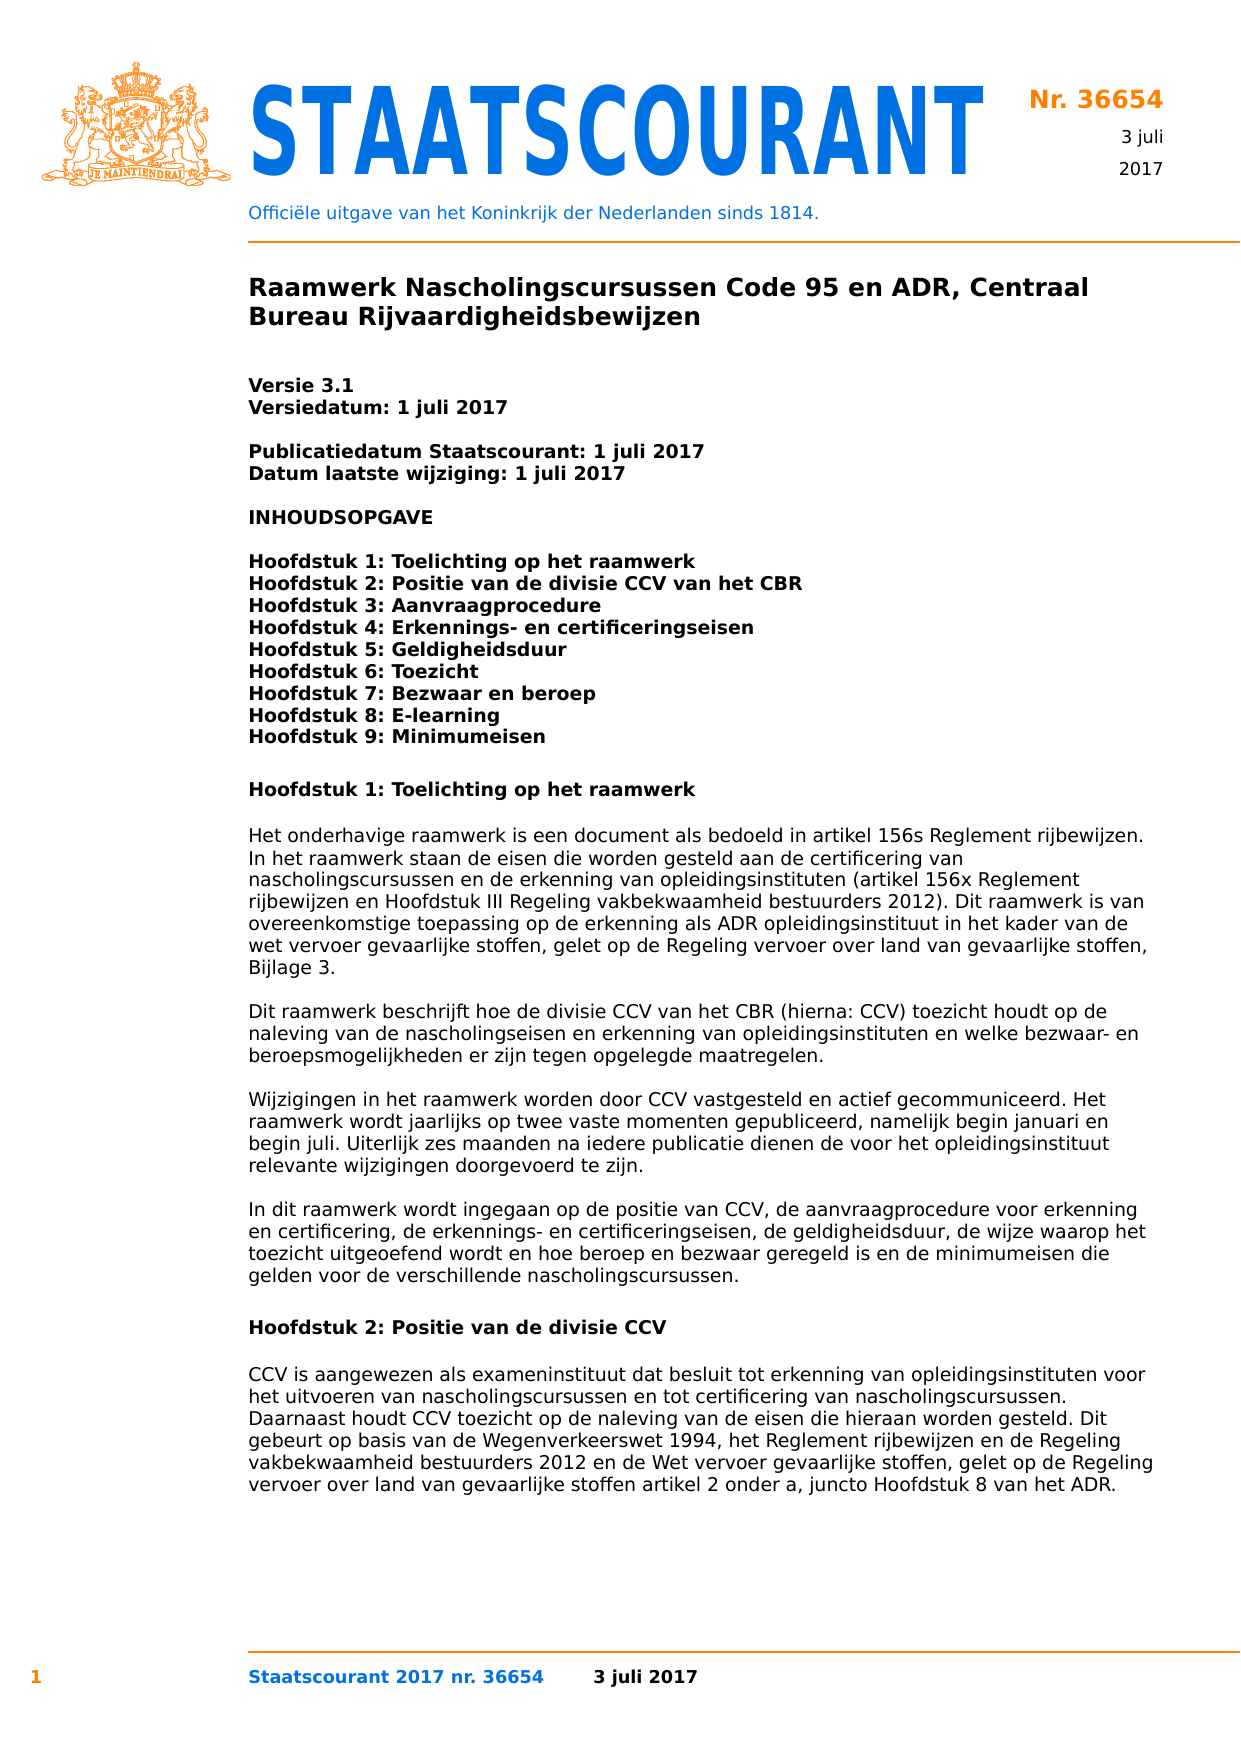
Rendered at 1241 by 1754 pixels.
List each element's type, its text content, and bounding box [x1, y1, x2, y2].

subtitle Hoofdstuk 1: Toelichting op het raamwerk [248, 778, 1163, 800]
text Hoofdstuk 7: Bezwaar en beroep [248, 682, 1163, 704]
text Hoofdstuk 1: Toelichting op het raamwerk [248, 551, 1163, 573]
text In dit raamwerk wordt ingegaan op de positie van CCV, de aanvraagprocedure voor erkenning en certificering, de erkennings- en certificeringseisen, de geldigheidsduur, de wijze waarop het toezicht uitgeoefend wordt en hoe beroep en bezwaar geregeld is en de minimumeisen die gelden voor de verschillende nascholingscursussen. [248, 1199, 1163, 1287]
text Hoofdstuk 6: Toezicht [248, 661, 1163, 682]
text INHOUDSOPGAVE [248, 507, 1163, 529]
text Wijzigingen in het raamwerk worden door CCV vastgesteld en actief gecommuniceerd. Het raamwerk wordt jaarlijks op twee vaste momenten gepubliceerd, namelijk begin januari en begin juli. Uiterlijk zes maanden na iedere publicatie dienen de voor het opleidingsinstituut relevante wijzigingen doorgevoerd te zijn. [248, 1089, 1163, 1177]
text CCV is aangewezen als exameninstituut dat besluit tot erkenning van opleidingsinstituten voor het uitvoeren van nascholingscursussen en tot certificering van nascholingscursussen. Daarnaast houdt CCV toezicht op de naleving van de eisen die hieraan worden gesteld. Dit gebeurt op basis van de Wegenverkeerswet 1994, het Reglement rijbewijzen en de Regeling vakbekwaamheid bestuurders 2012 en de Wet vervoer gevaarlijke stoffen, gelet op de Regeling vervoer over land van gevaarlijke stoffen artikel 2 onder a, juncto Hoofdstuk 8 van het ADR. [248, 1364, 1163, 1496]
text Hoofdstuk 4: Erkennings- en certificeringseisen [248, 617, 1163, 638]
table_header Nr. 36654 [998, 62, 1240, 121]
table_cell 3 juli [998, 121, 1240, 153]
table_cell 2017 [998, 153, 1240, 203]
table_header STAATSCOURANT [248, 62, 998, 203]
text Hoofdstuk 2: Positie van de divisie CCV van het CBR [248, 573, 1163, 594]
table_header [25, 62, 248, 241]
text Dit raamwerk beschrijft hoe de divisie CCV van het CBR (hierna: CCV) toezicht houdt op de naleving van de nascholingseisen en erkenning van opleidingsinstituten en welke bezwaar- en beroepsmogelijkheden er zijn tegen opgelegde maatregelen. [248, 1001, 1163, 1067]
text Hoofdstuk 8: E-learning [248, 704, 1163, 726]
picture [41, 62, 231, 186]
text Hoofdstuk 9: Minimumeisen [248, 726, 1163, 748]
text Versiedatum: 1 juli 2017 [248, 397, 1163, 419]
text Versie 3.1 [248, 375, 1163, 397]
text Hoofdstuk 5: Geldigheidsduur [248, 638, 1163, 661]
text Het onderhavige raamwerk is een document als bedoeld in artikel 156s Reglement rijbewijzen. In het raamwerk staan de eisen die worden gesteld aan de certificering van nascholingscursussen en de erkenning van opleidingsinstituten (artikel 156x Reglement rijbewijzen en Hoofdstuk III Regeling vakbekwaamheid bestuurders 2012). Dit raamwerk is van overeenkomstige toepassing op de erkenning als ADR opleidingsinstituut in het kader van de wet vervoer gevaarlijke stoffen, gelet op de Regeling vervoer over land van gevaarlijke stoffen, Bijlage 3. [248, 825, 1163, 979]
text Publicatiedatum Staatscourant: 1 juli 2017 [248, 441, 1163, 463]
subtitle Hoofdstuk 2: Positie van de divisie CCV [248, 1317, 1163, 1339]
text Hoofdstuk 3: Aanvraagprocedure [248, 594, 1163, 617]
subtitle Raamwerk Nascholingscursussen Code 95 en ADR, Centraal Bureau Rijvaardigheidsbewijzen [248, 273, 1163, 331]
text Datum laatste wijziging: 1 juli 2017 [248, 463, 1163, 485]
table_cell Officiële uitgave van het Koninkrijk der Nederlanden sinds 1814. [248, 203, 1240, 241]
